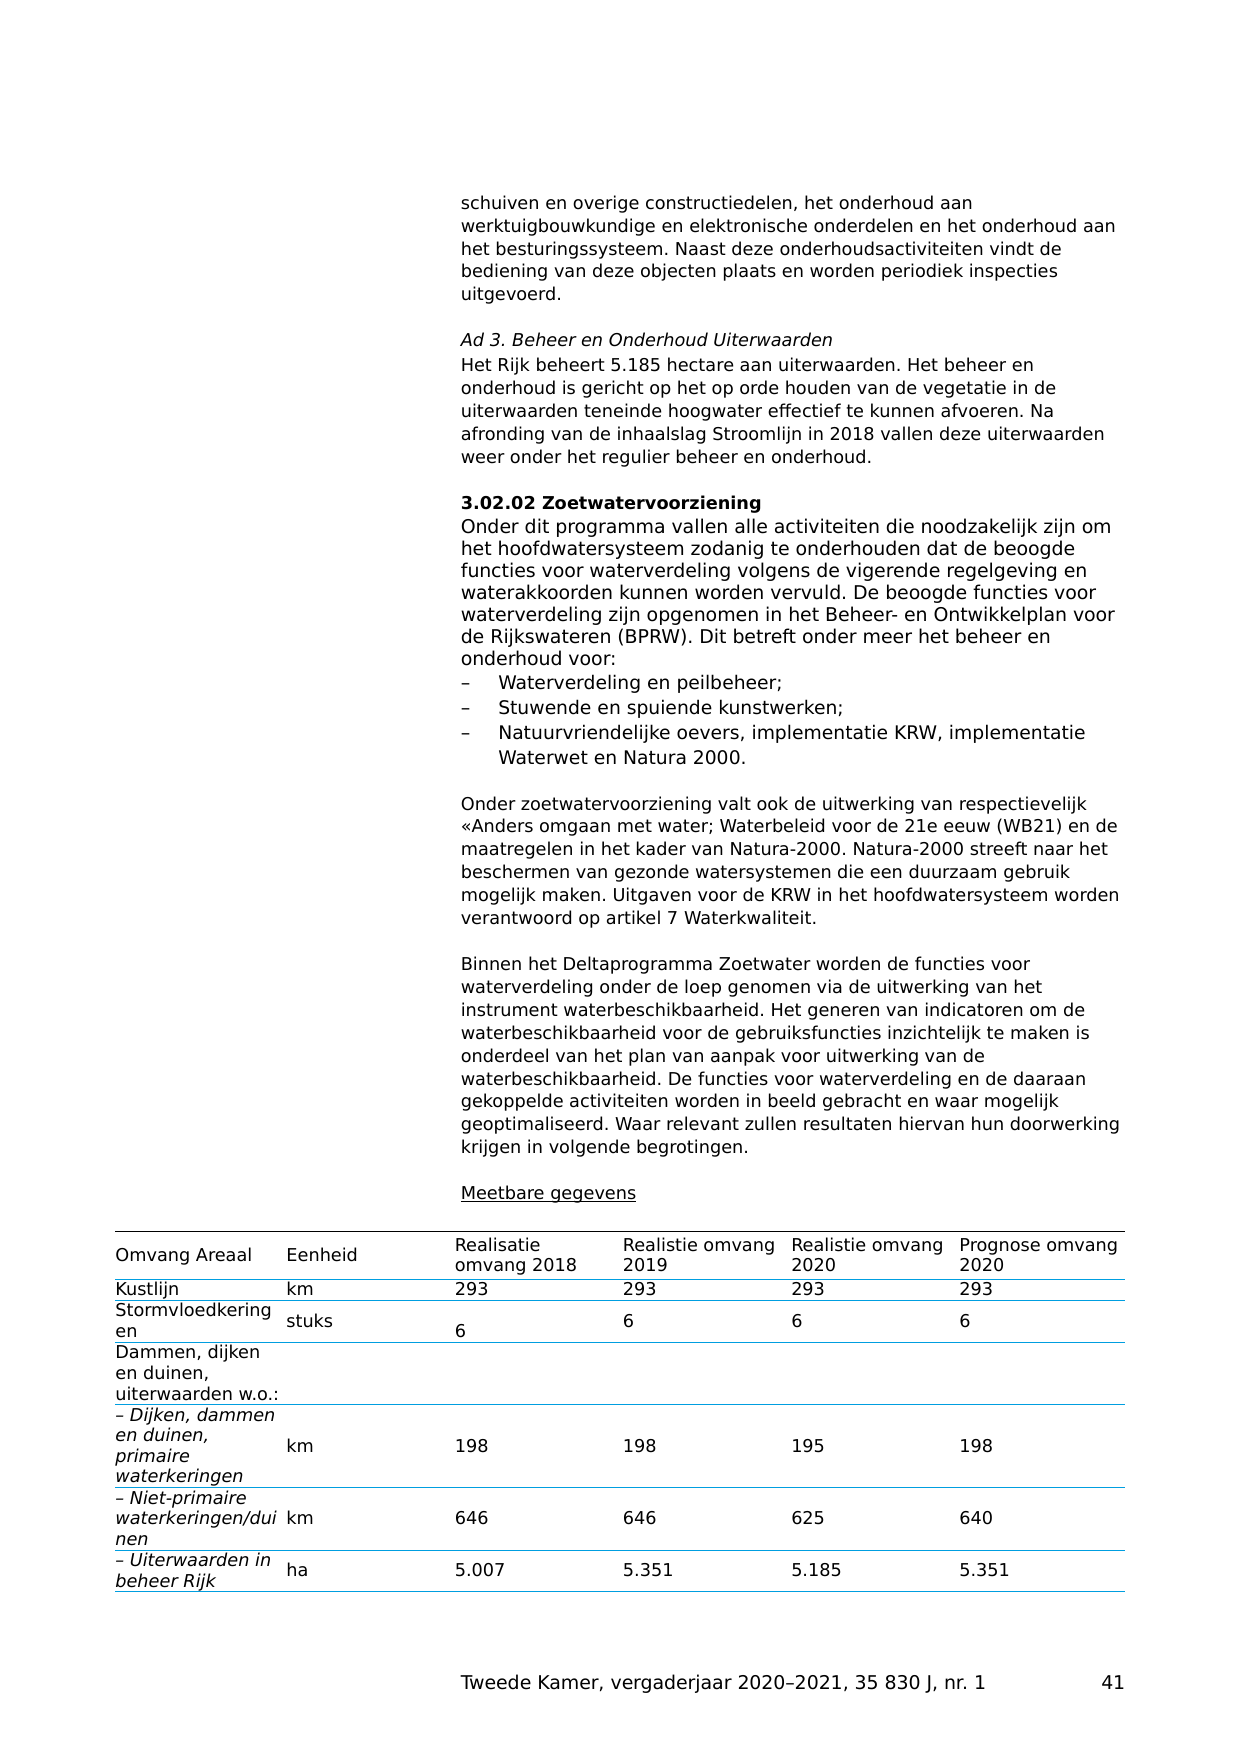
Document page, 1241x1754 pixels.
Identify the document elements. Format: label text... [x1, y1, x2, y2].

table_cell [283, 1343, 452, 1404]
list Stuwende en spuiende kunstwerken; [461, 694, 1125, 719]
table_cell 646 [452, 1488, 620, 1549]
table_cell 293 [620, 1280, 788, 1300]
table_cell 293 [956, 1280, 1125, 1300]
table_cell [788, 1343, 956, 1404]
table_cell 6 [788, 1301, 956, 1342]
list Waterverdeling en peilbeheer; [461, 669, 1125, 694]
table_cell Eenheid [283, 1232, 452, 1279]
table_cell 198 [956, 1405, 1125, 1487]
table_cell – Dijken, dammen en duinen, primaire waterkeringen [115, 1405, 283, 1487]
table_cell km [283, 1488, 452, 1549]
table_cell 6 [452, 1301, 620, 1342]
table_cell km [283, 1280, 452, 1300]
table_cell ha [283, 1551, 452, 1591]
table_cell stuks [283, 1301, 452, 1342]
list Natuurvriendelijke oevers, implementatie KRW, implementatie Waterwet en Natura 2000. [461, 719, 1125, 769]
table_cell [452, 1343, 620, 1404]
table_cell 293 [452, 1280, 620, 1300]
text Ad 3. Beheer en Onderhoud Uiterwaarden [461, 328, 1125, 351]
table_cell 293 [788, 1280, 956, 1300]
table_cell 6 [956, 1301, 1125, 1342]
table_cell Realistie omvang 2019 [620, 1232, 788, 1279]
table_header Tabel 21 Kengetallen waterveiligheid [115, 1206, 1125, 1231]
table_cell – Uiterwaarden in beheer Rijk [115, 1551, 283, 1591]
table_cell Kustlijn [115, 1280, 283, 1300]
table_cell 5.007 [452, 1551, 620, 1591]
table_cell 198 [452, 1405, 620, 1487]
table_cell 5.351 [620, 1551, 788, 1591]
text 3.02.02 Zoetwatervoorziening [461, 491, 1125, 514]
table_cell 5.351 [956, 1551, 1125, 1591]
text schuiven en overige constructiedelen, het onderhoud aan werktuigbouwkundige en elektronische onderdelen en het onderhoud aan het besturingssysteem. Naast deze onderhoudsactiviteiten vindt de bediening van deze objecten plaats en worden periodiek inspecties uitgevoerd. [461, 191, 1125, 305]
table_cell Realistie omvang 2020 [788, 1232, 956, 1279]
table_cell [956, 1343, 1125, 1404]
table_cell Realisatie omvang 2018 [452, 1232, 620, 1279]
table_cell Dammen, dijken en duinen, uiterwaarden w.o.: [115, 1343, 283, 1404]
table_cell km [283, 1405, 452, 1487]
table_cell 198 [620, 1405, 788, 1487]
text Meetbare gegevens [461, 1181, 1125, 1204]
table_cell – Niet-primaire waterkeringen/duinen [115, 1488, 283, 1549]
text Onder zoetwatervoorziening valt ook de uitwerking van respectievelijk «Anders omgaan met water; Waterbeleid voor de 21e eeuw (WB21) en de maatregelen in het kader van Natura-2000. Natura-2000 streeft naar het beschermen van gezonde watersystemen die een duurzaam gebruik mogelijk maken. Uitgaven voor de KRW in het hoofdwatersysteem worden verantwoord op artikel 7 Waterkwaliteit. [461, 792, 1125, 929]
table_cell Omvang Areaal [115, 1232, 283, 1279]
table_cell 195 [788, 1405, 956, 1487]
table_cell 646 [620, 1488, 788, 1549]
text Het Rijk beheert 5.185 hectare aan uiterwaarden. Het beheer en onderhoud is gericht op het op orde houden van de vegetatie in de uiterwaarden teneinde hoogwater effectief te kunnen afvoeren. Na afronding van de inhaalslag Stroomlijn in 2018 vallen deze uiterwaarden weer onder het regulier beheer en onderhoud. [461, 353, 1125, 468]
text Onder dit programma vallen alle activiteiten die noodzakelijk zijn om het hoofdwatersysteem zodanig te onderhouden dat de beoogde functies voor waterverdeling volgens de vigerende regelgeving en waterakkoorden kunnen worden vervuld. De beoogde functies voor waterverdeling zijn opgenomen in het Beheer- en Ontwikkelplan voor de Rijkswateren (BPRW). Dit betreft onder meer het beheer en onderhoud voor: [461, 516, 1125, 669]
table_cell 640 [956, 1488, 1125, 1549]
table_cell 625 [788, 1488, 956, 1549]
table_cell Prognose omvang 2020 [956, 1232, 1125, 1279]
text Binnen het Deltaprogramma Zoetwater worden de functies voor waterverdeling onder de loep genomen via de uitwerking van het instrument waterbeschikbaarheid. Het generen van indicatoren om de waterbeschikbaarheid voor de gebruiksfuncties inzichtelijk te maken is onderdeel van het plan van aanpak voor uitwerking van de waterbeschikbaarheid. De functies voor waterverdeling en de daaraan gekoppelde activiteiten worden in beeld gebracht en waar mogelijk geoptimaliseerd. Waar relevant zullen resultaten hiervan hun doorwerking krijgen in volgende begrotingen. [461, 952, 1125, 1158]
table_cell Stormvloedkeringen [115, 1301, 283, 1342]
table_cell 6 [620, 1301, 788, 1342]
table_cell [620, 1343, 788, 1404]
table_cell 5.185 [788, 1551, 956, 1591]
